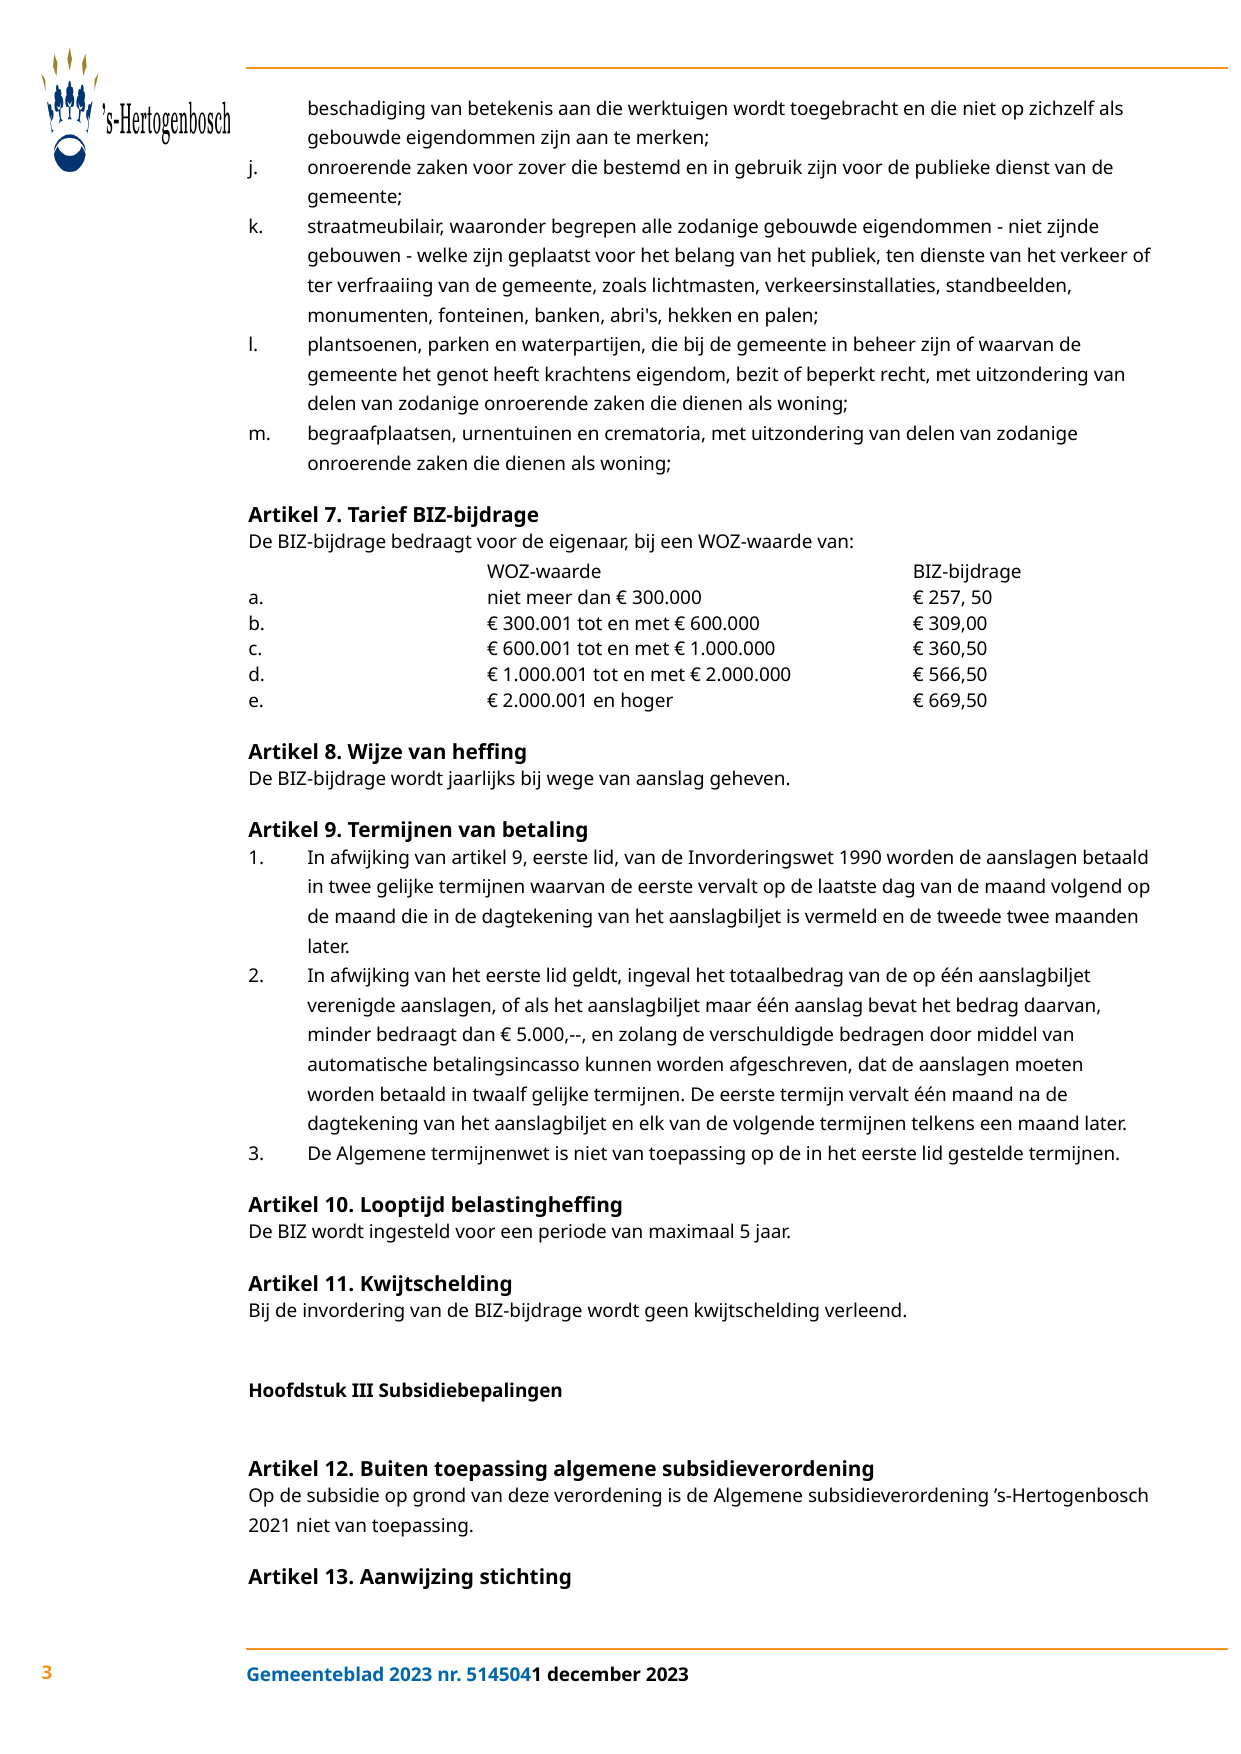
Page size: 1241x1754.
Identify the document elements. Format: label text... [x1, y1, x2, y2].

list onroerende zaken voor zover die bestemd en in gebruik zijn voor de publieke dienst van de gemeente; [248, 154, 1152, 209]
table_header WOZ-waarde [487, 558, 913, 584]
text De BIZ wordt ingesteld voor een periode van maximaal 5 jaar. [248, 1219, 1152, 1244]
list In afwijking van artikel 9, eerste lid, van de Invorderingswet 1990 worden de aanslagen betaald in twee gelijke termijnen waarvan de eerste vervalt op de laatste dag van de maand volgend op de maand die in de dagtekening van het aanslagbiljet is vermeld en de tweede twee maanden later. [248, 844, 1152, 958]
table_cell € 2.000.001 en hoger [487, 687, 913, 713]
list begraafplaatsen, urnentuinen en crematoria, met uitzondering van delen van zodanige onroerende zaken die dienen als woning; [248, 420, 1152, 476]
table_cell b. [248, 610, 487, 636]
table_cell a. [248, 584, 487, 610]
text Artikel 13. Aanwijzing stichting [248, 1562, 1152, 1591]
table_cell € 669,50 [913, 687, 1152, 713]
table_header [248, 558, 487, 584]
table_cell e. [248, 687, 487, 713]
table_cell d. [248, 661, 487, 687]
table_cell c. [248, 636, 487, 661]
text Artikel 11. Kwijtschelding [248, 1269, 1152, 1298]
table_cell € 600.001 tot en met € 1.000.000 [487, 636, 913, 661]
text De BIZ-bijdrage bedraagt voor de eigenaar, bij een WOZ-waarde van: [248, 529, 1152, 554]
list plantsoenen, parken en waterpartijen, die bij de gemeente in beheer zijn of waarvan de gemeente het genot heeft krachtens eigendom, bezit of beperkt recht, met uitzondering van delen van zodanige onroerende zaken die dienen als woning; [248, 331, 1152, 416]
list De Algemene termijnenwet is niet van toepassing op de in het eerste lid gestelde termijnen. [248, 1140, 1152, 1166]
table_cell € 360,50 [913, 636, 1152, 661]
table_cell € 257, 50 [913, 584, 1152, 610]
text De BIZ-bijdrage wordt jaarlijks bij wege van aanslag geheven. [248, 765, 1152, 791]
table_cell € 309,00 [913, 610, 1152, 636]
text Hoofdstuk III Subsidiebepalingen [248, 1378, 1152, 1403]
text Artikel 10. Looptijd belastingheffing [248, 1190, 1152, 1219]
table_cell niet meer dan € 300.000 [487, 584, 913, 610]
text Op de subsidie op grond van deze verordening is de Algemene subsidieverordening ’s-Hertogenbosch 2021 niet van toepassing. [248, 1482, 1152, 1537]
picture [41, 47, 231, 172]
table_cell € 300.001 tot en met € 600.000 [487, 610, 913, 636]
text Artikel 12. Buiten toepassing algemene subsidieverordening [248, 1454, 1152, 1482]
table_header BIZ-bijdrage [913, 558, 1152, 584]
table_cell € 566,50 [913, 661, 1152, 687]
text Bij de invordering van de BIZ-bijdrage wordt geen kwijtschelding verleend. [248, 1298, 1152, 1323]
list straatmeubilair, waaronder begrepen alle zodanige gebouwde eigendommen - niet zijnde gebouwen - welke zijn geplaatst voor het belang van het publiek, ten dienste van het verkeer of ter verfraaiing van de gemeente, zoals lichtmasten, verkeersinstallaties, standbeelden, monumenten, fonteinen, banken, abri's, hekken en palen; [248, 213, 1152, 328]
table_cell € 1.000.001 tot en met € 2.000.000 [487, 661, 913, 687]
text Artikel 8. Wijze van heffing [248, 737, 1152, 765]
list beschadiging van betekenis aan die werktuigen wordt toegebracht en die niet op zichzelf als gebouwde eigendommen zijn aan te merken; [248, 95, 1152, 150]
text Artikel 7. Tarief BIZ-bijdrage [248, 500, 1152, 529]
list In afwijking van het eerste lid geldt, ingeval het totaalbedrag van de op één aanslagbiljet verenigde aanslagen, of als het aanslagbiljet maar één aanslag bevat het bedrag daarvan, minder bedraagt dan € 5.000,--, en zolang de verschuldigde bedragen door middel van automatische betalingsincasso kunnen worden afgeschreven, dat de aanslagen moeten worden betaald in twaalf gelijke termijnen. De eerste termijn vervalt één maand na de dagtekening van het aanslagbiljet en elk van de volgende termijnen telkens een maand later. [248, 962, 1152, 1136]
text Artikel 9. Termijnen van betaling [248, 816, 1152, 844]
